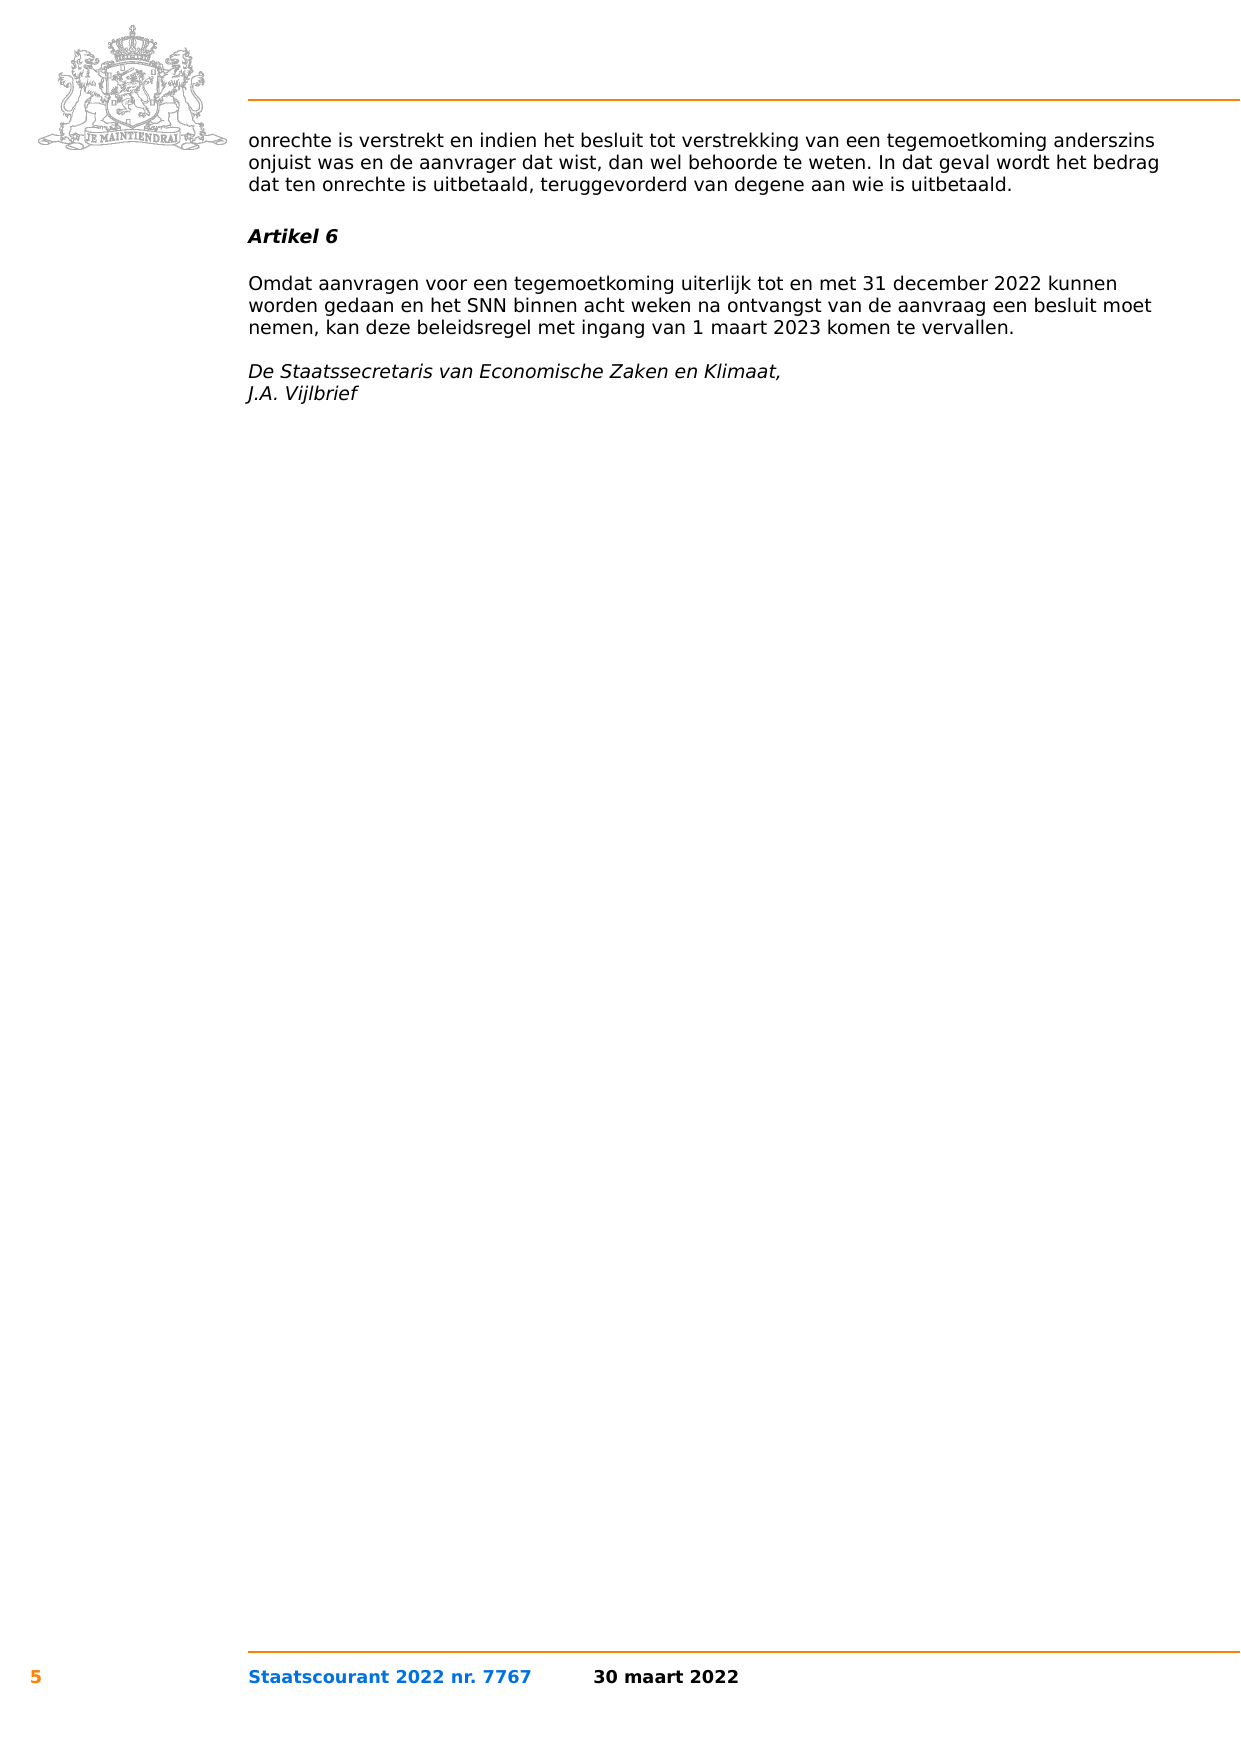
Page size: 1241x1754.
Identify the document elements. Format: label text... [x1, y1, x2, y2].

text Omdat aanvragen voor een tegemoetkoming uiterlijk tot en met 31 december 2022 kunnen worden gedaan en het SNN binnen acht weken na ontvangst van de aanvraag een besluit moet nemen, kan deze beleidsregel met ingang van 1 maart 2023 komen te vervallen. [248, 273, 1163, 339]
subtitle Artikel 6 [248, 226, 1163, 248]
picture [38, 25, 227, 150]
text De Staatssecretaris van Economische Zaken en Klimaat, J.A. Vijlbrief [248, 361, 1163, 404]
text onrechte is verstrekt en indien het besluit tot verstrekking van een tegemoetkoming anderszins onjuist was en de aanvrager dat wist, dan wel behoorde te weten. In dat geval wordt het bedrag dat ten onrechte is uitbetaald, teruggevorderd van degene aan wie is uitbetaald. [248, 130, 1163, 196]
